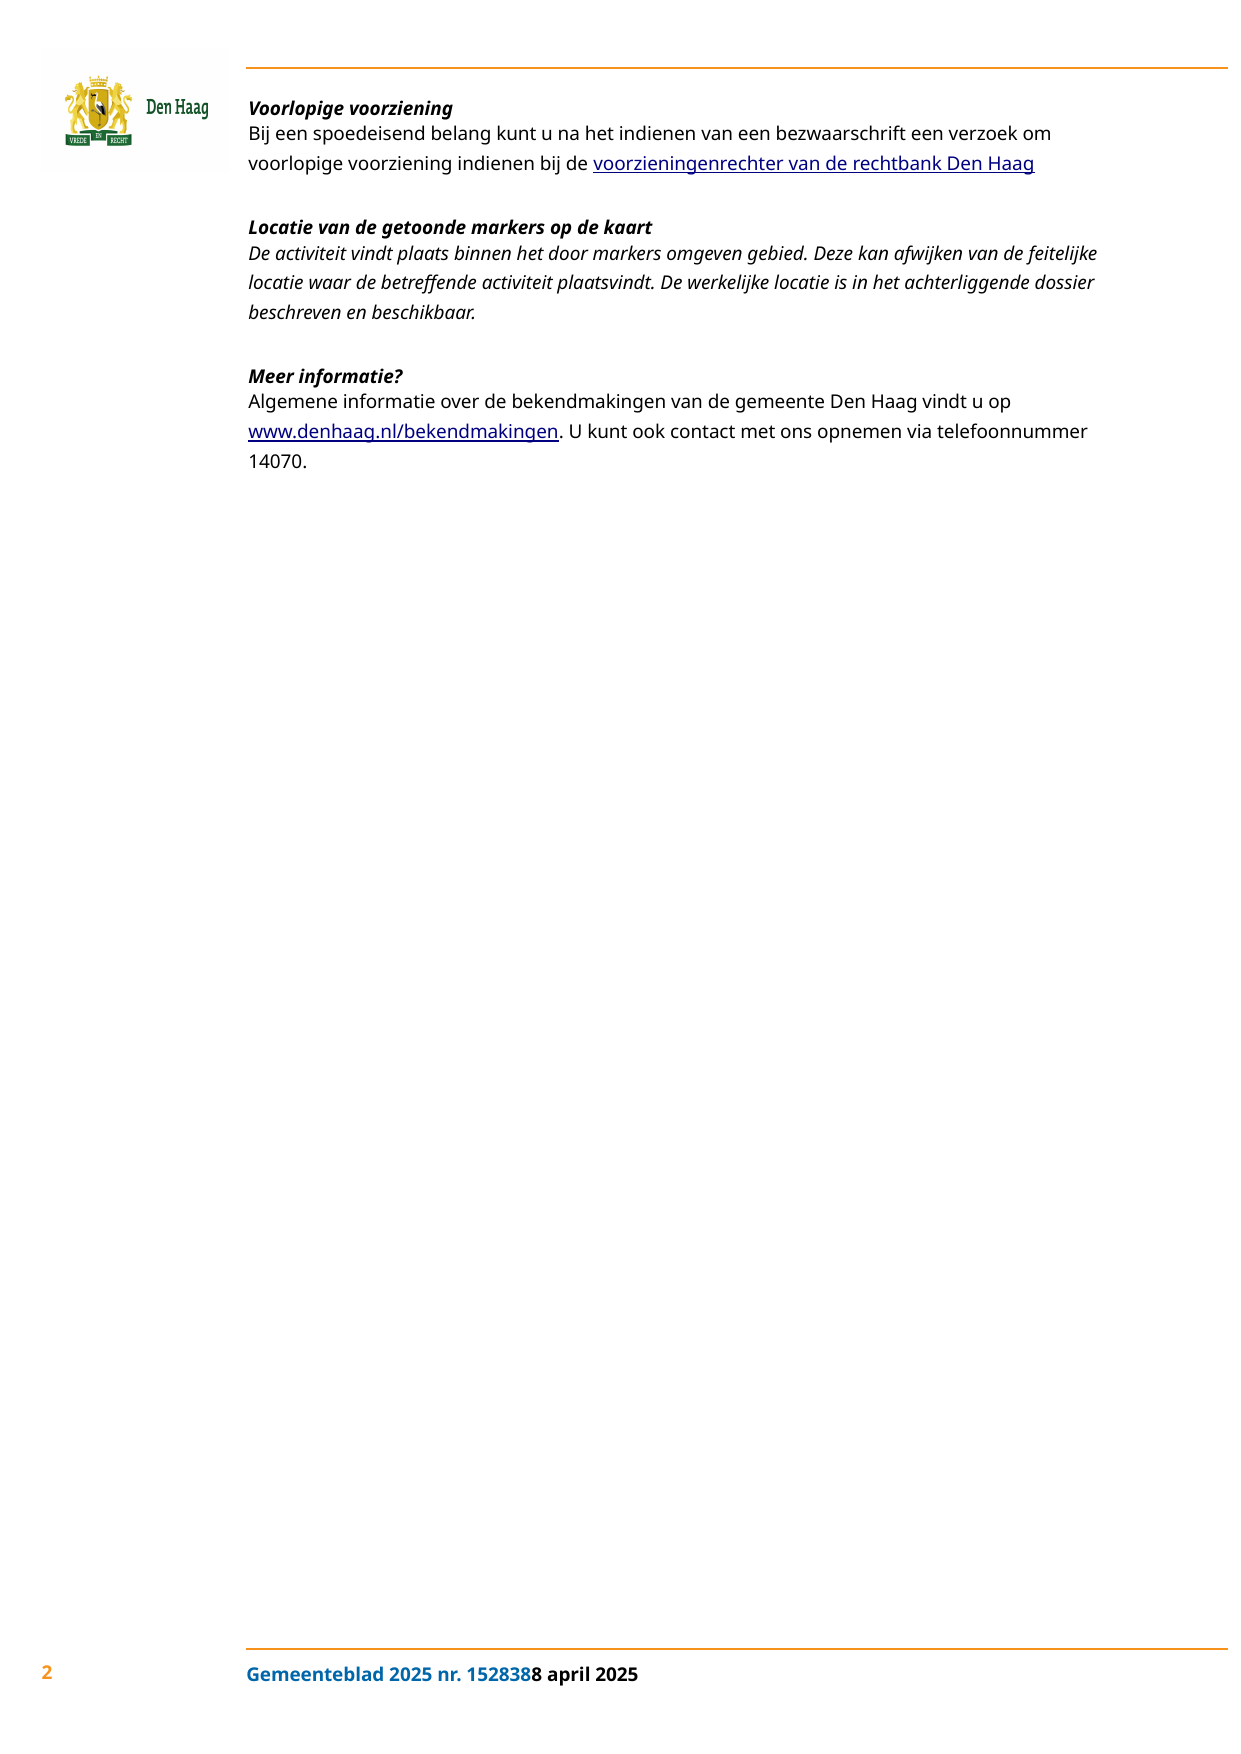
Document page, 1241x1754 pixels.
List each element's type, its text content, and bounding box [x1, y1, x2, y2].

text Algemene informatie over de bekendmakingen van de gemeente Den Haag vindt u op www.denhaag.nl/bekendmakingen. U kunt ook contact met ons opnemen via telefoonnummer 14070. [248, 389, 1152, 473]
text De activiteit vindt plaats binnen het door markers omgeven gebied. Deze kan afwijken van de feitelijke locatie waar de betreffende activiteit plaatsvindt. De werkelijke locatie is in het achterliggende dossier beschreven en beschikbaar. [248, 240, 1152, 325]
text Locatie van de getoonde markers op de kaart [248, 214, 1152, 240]
text Meer informatie? [248, 363, 1152, 389]
text Bij een spoedeisend belang kunt u na het indienen van een bezwaarschrift een verzoek om voorlopige voorziening indienen bij de voorzieningenrechter van de rechtbank Den Haag [248, 121, 1152, 176]
picture [41, 47, 231, 172]
text Voorlopige voorziening [248, 95, 1152, 121]
